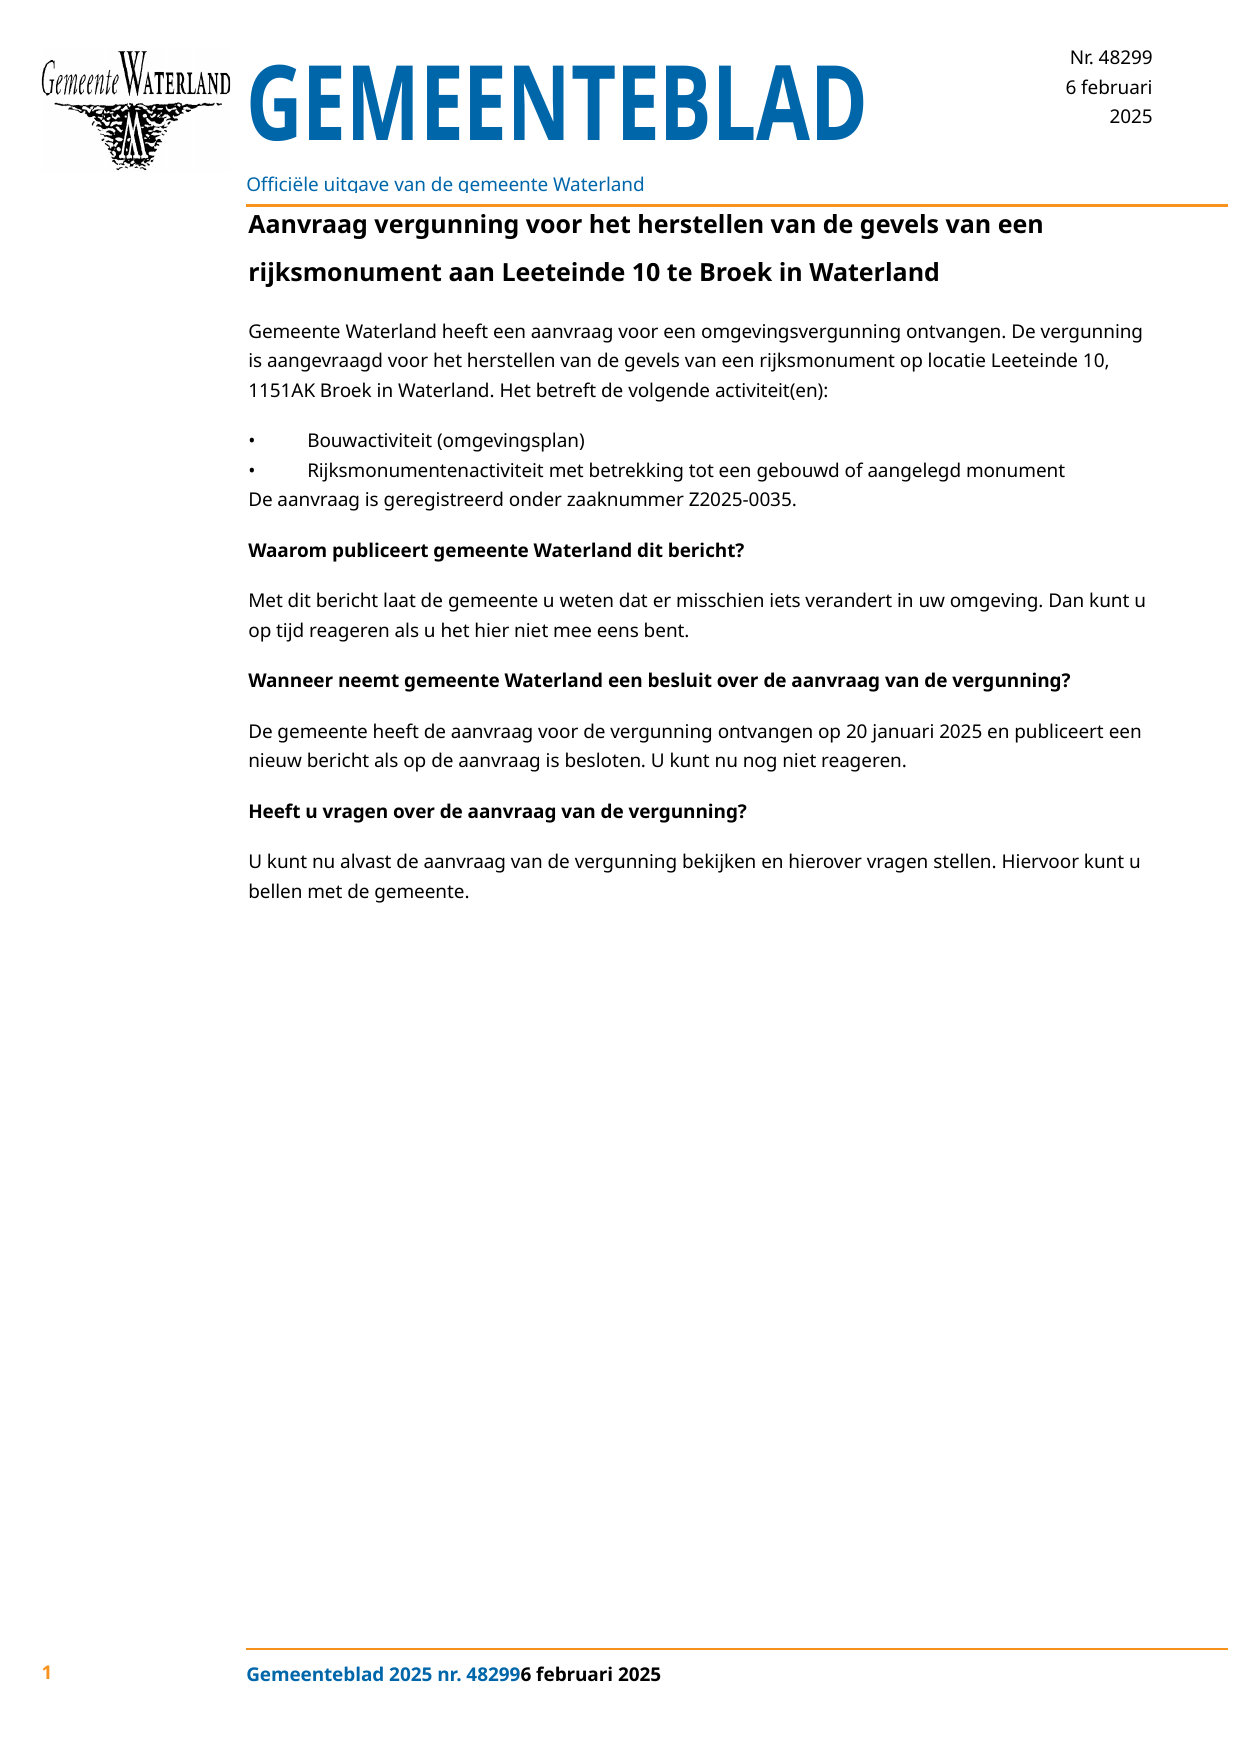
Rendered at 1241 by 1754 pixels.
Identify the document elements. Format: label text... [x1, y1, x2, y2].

picture [41, 47, 231, 172]
text Waarom publiceert gemeente Waterland dit bericht? [248, 537, 1152, 563]
text De gemeente heeft de aanvraag voor de vergunning ontvangen op 20 januari 2025 en publiceert een nieuw bericht als op de aanvraag is besloten. U kunt nu nog niet reageren. [248, 718, 1152, 773]
text Aanvraag vergunning voor het herstellen van de gevels van een rijksmonument aan Leeteinde 10 te Broek in Waterland [248, 207, 1152, 288]
text Gemeente Waterland heeft een aanvraag voor een omgevingsvergunning ontvangen. De vergunning is aangevraagd voor het herstellen van de gevels van een rijksmonument op locatie Leeteinde 10, 1151AK Broek in Waterland. Het betreft de volgende activiteit(en): [248, 318, 1152, 403]
text De aanvraag is geregistreerd onder zaaknummer Z2025-0035. [248, 487, 1152, 512]
list Rijksmonumentenactiviteit met betrekking tot een gebouwd of aangelegd monument [248, 457, 1152, 483]
list Bouwactiviteit (omgevingsplan) [248, 427, 1152, 453]
text Heeft u vragen over de aanvraag van de vergunning? [248, 798, 1152, 824]
text Met dit bericht laat de gemeente u weten dat er misschien iets verandert in uw omgeving. Dan kunt u op tijd reageren als u het hier niet mee eens bent. [248, 587, 1152, 643]
text Wanneer neemt gemeente Waterland een besluit over de aanvraag van de vergunning? [248, 667, 1152, 693]
text U kunt nu alvast de aanvraag van de vergunning bekijken en hierover vragen stellen. Hiervoor kunt u bellen met de gemeente. [248, 848, 1152, 904]
